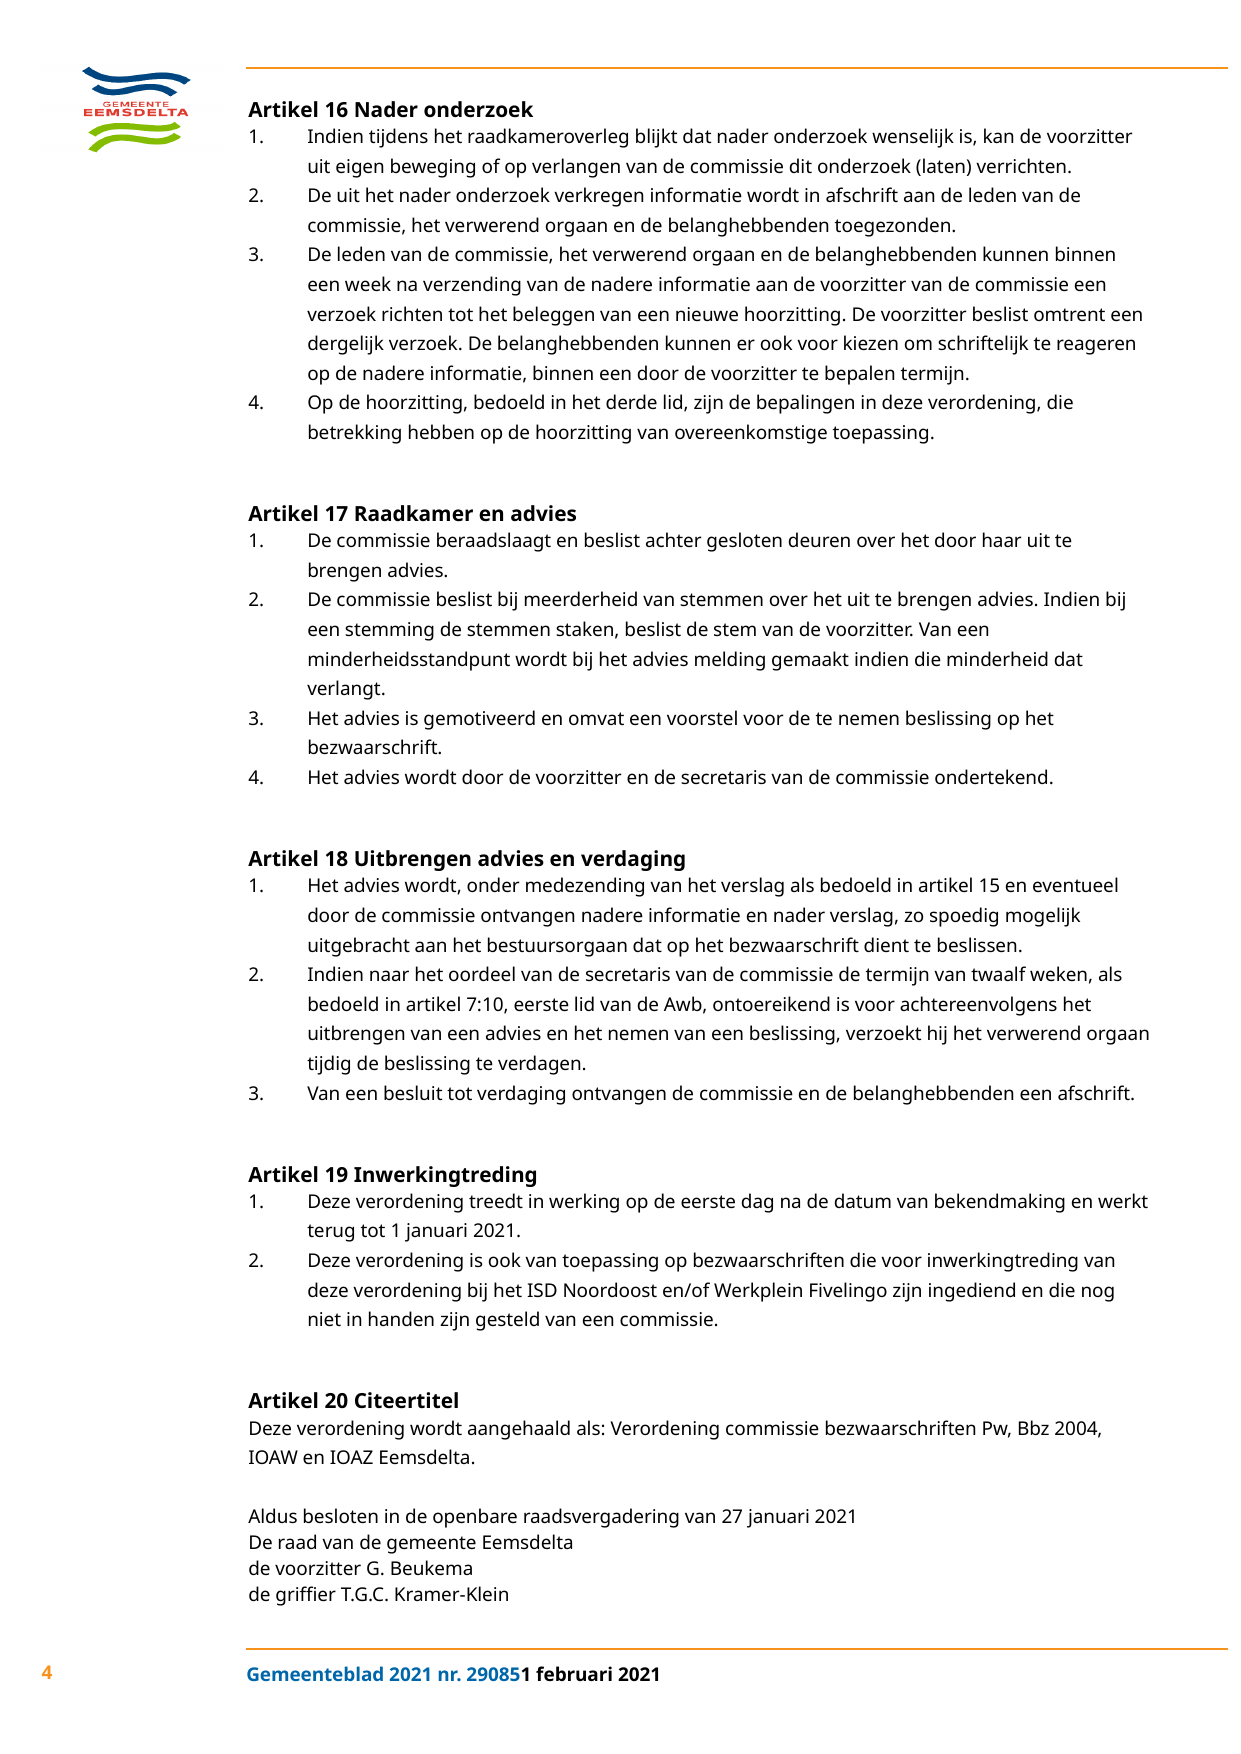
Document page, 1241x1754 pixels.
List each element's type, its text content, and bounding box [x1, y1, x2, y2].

list De uit het nader onderzoek verkregen informatie wordt in afschrift aan de leden van de commissie, het verwerend orgaan en de belanghebbenden toegezonden. [248, 182, 1152, 238]
list Op de hoorzitting, bedoeld in het derde lid, zijn de bepalingen in deze verordening, die betrekking hebben op de hoorzitting van overeenkomstige toepassing. [248, 389, 1152, 445]
list Het advies wordt, onder medezending van het verslag als bedoeld in artikel 15 en eventueel door de commissie ontvangen nadere informatie en nader verslag, zo spoedig mogelijk uitgebracht aan het bestuursorgaan dat op het bezwaarschrift dient te beslissen. [248, 873, 1152, 957]
list Van een besluit tot verdaging ontvangen de commissie en de belanghebbenden een afschrift. [248, 1080, 1152, 1105]
text De raad van de gemeente Eemsdelta [248, 1529, 1152, 1555]
text Deze verordening wordt aangehaald als: Verordening commissie bezwaarschriften Pw, Bbz 2004, IOAW en IOAZ Eemsdelta. [248, 1415, 1152, 1470]
text de griffier T.G.C. Kramer-Klein [248, 1581, 1152, 1607]
text Artikel 20 Citeertitel [248, 1386, 1152, 1415]
list Deze verordening is ook van toepassing op bezwaarschriften die voor inwerkingtreding van deze verordening bij het ISD Noordoost en/of Werkplein Fivelingo zijn ingediend en die nog niet in handen zijn gesteld van een commissie. [248, 1247, 1152, 1332]
text Artikel 19 Inwerkingtreding [248, 1160, 1152, 1188]
list De leden van de commissie, het verwerend orgaan en de belanghebbenden kunnen binnen een week na verzending van de nadere informatie aan de voorzitter van de commissie een verzoek richten tot het beleggen van een nieuwe hoorzitting. De voorzitter beslist omtrent een dergelijk verzoek. De belanghebbenden kunnen er ook voor kiezen om schriftelijk te reageren op de nadere informatie, binnen een door de voorzitter te bepalen termijn. [248, 242, 1152, 386]
text de voorzitter G. Beukema [248, 1555, 1152, 1581]
list Het advies wordt door de voorzitter en de secretaris van de commissie ondertekend. [248, 764, 1152, 790]
text Artikel 18 Uitbrengen advies en verdaging [248, 844, 1152, 873]
list Het advies is gemotiveerd en omvat een voorstel voor de te nemen beslissing op het bezwaarschrift. [248, 705, 1152, 760]
list Deze verordening treedt in werking op de eerste dag na de datum van bekendmaking en werkt terug tot 1 januari 2021. [248, 1188, 1152, 1243]
list Indien naar het oordeel van de secretaris van de commissie de termijn van twaalf weken, als bedoeld in artikel 7:10, eerste lid van de Awb, ontoereikend is voor achtereenvolgens het uitbrengen van een advies en het nemen van een beslissing, verzoekt hij het verwerend orgaan tijdig de beslissing te verdagen. [248, 961, 1152, 1076]
text Artikel 17 Raadkamer en advies [248, 499, 1152, 527]
text Artikel 16 Nader onderzoek [248, 95, 1152, 123]
list Indien tijdens het raadkameroverleg blijkt dat nader onderzoek wenselijk is, kan de voorzitter uit eigen beweging of op verlangen van de commissie dit onderzoek (laten) verrichten. [248, 123, 1152, 178]
list De commissie beraadslaagt en beslist achter gesloten deuren over het door haar uit te brengen advies. [248, 527, 1152, 583]
picture [41, 47, 231, 172]
list De commissie beslist bij meerderheid van stemmen over het uit te brengen advies. Indien bij een stemming de stemmen staken, beslist de stem van de voorzitter. Van een minderheidsstandpunt wordt bij het advies melding gemaakt indien die minderheid dat verlangt. [248, 587, 1152, 701]
text Aldus besloten in de openbare raadsvergadering van 27 januari 2021 [248, 1504, 1152, 1529]
